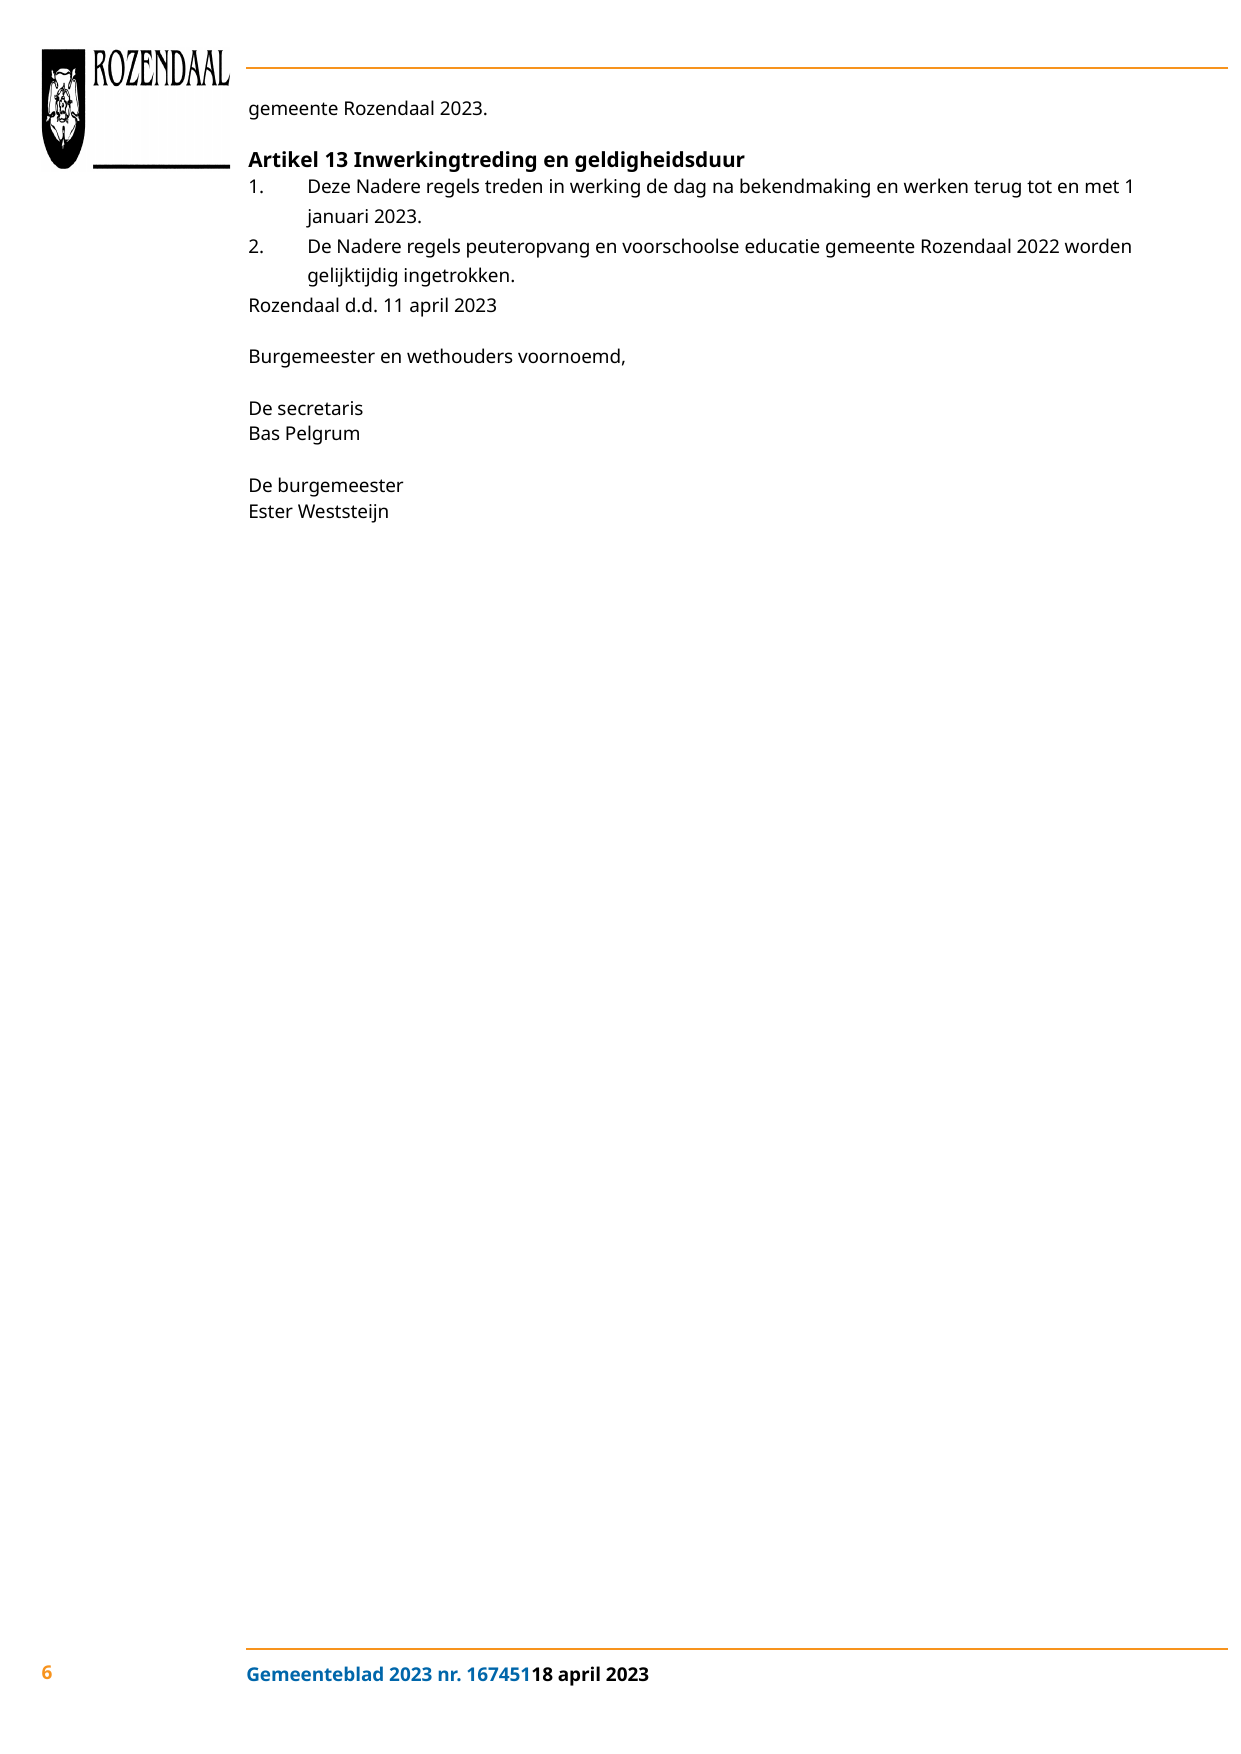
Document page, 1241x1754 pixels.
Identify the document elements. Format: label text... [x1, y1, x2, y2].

text Rozendaal d.d. 11 april 2023 [248, 292, 1152, 318]
text De burgemeester [248, 472, 1152, 498]
text Burgemeester en wethouders voornoemd, [248, 343, 1152, 369]
list De Nadere regels peuteropvang en voorschoolse educatie gemeente Rozendaal 2022 worden gelijktijdig ingetrokken. [248, 233, 1152, 288]
picture [41, 47, 231, 172]
text Ester Weststeijn [248, 498, 1152, 523]
text Bas Pelgrum [248, 421, 1152, 446]
text De secretaris [248, 395, 1152, 421]
list Deze Nadere regels treden in werking de dag na bekendmaking en werken terug tot en met 1 januari 2023. [248, 174, 1152, 229]
text Artikel 13 Inwerkingtreding en geldigheidsduur [248, 145, 1152, 174]
text gemeente Rozendaal 2023. [248, 95, 1152, 121]
